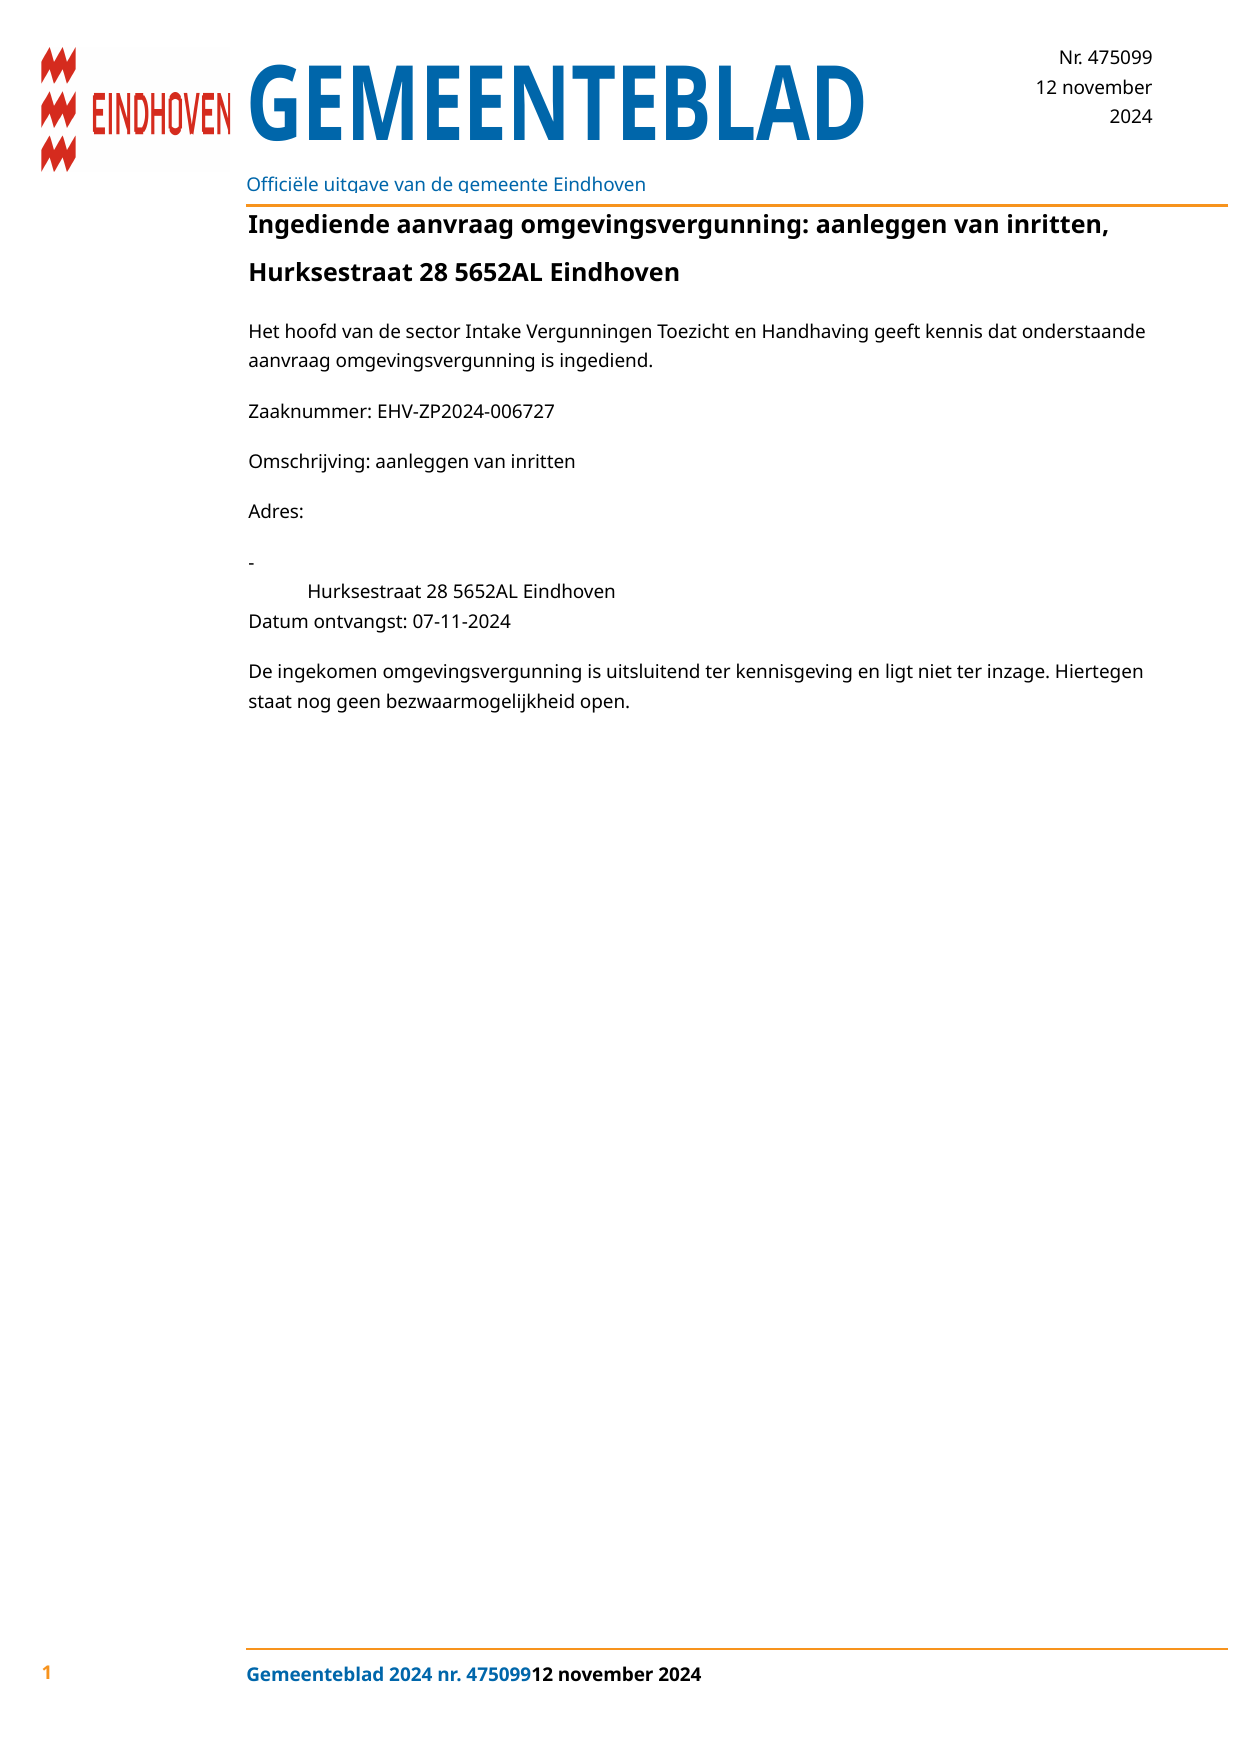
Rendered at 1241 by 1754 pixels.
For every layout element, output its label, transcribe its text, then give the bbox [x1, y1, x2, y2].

text Omschrijving: aanleggen van inritten [248, 448, 1152, 474]
picture [41, 47, 231, 172]
text Datum ontvangst: 07-11-2024 [248, 608, 1152, 634]
text Ingediende aanvraag omgevingsvergunning: aanleggen van inritten, Hurksestraat 28 5652AL Eindhoven [248, 207, 1152, 288]
text Zaaknummer: EHV-ZP2024-006727 [248, 398, 1152, 424]
text De ingekomen omgevingsvergunning is uitsluitend ter kennisgeving en ligt niet ter inzage. Hiertegen staat nog geen bezwaarmogelijkheid open. [248, 659, 1152, 714]
text Adres: [248, 499, 1152, 524]
list Hurksestraat 28 5652AL Eindhoven [248, 579, 1152, 604]
text Het hoofd van de sector Intake Vergunningen Toezicht en Handhaving geeft kennis dat onderstaande aanvraag omgevingsvergunning is ingediend. [248, 318, 1152, 373]
